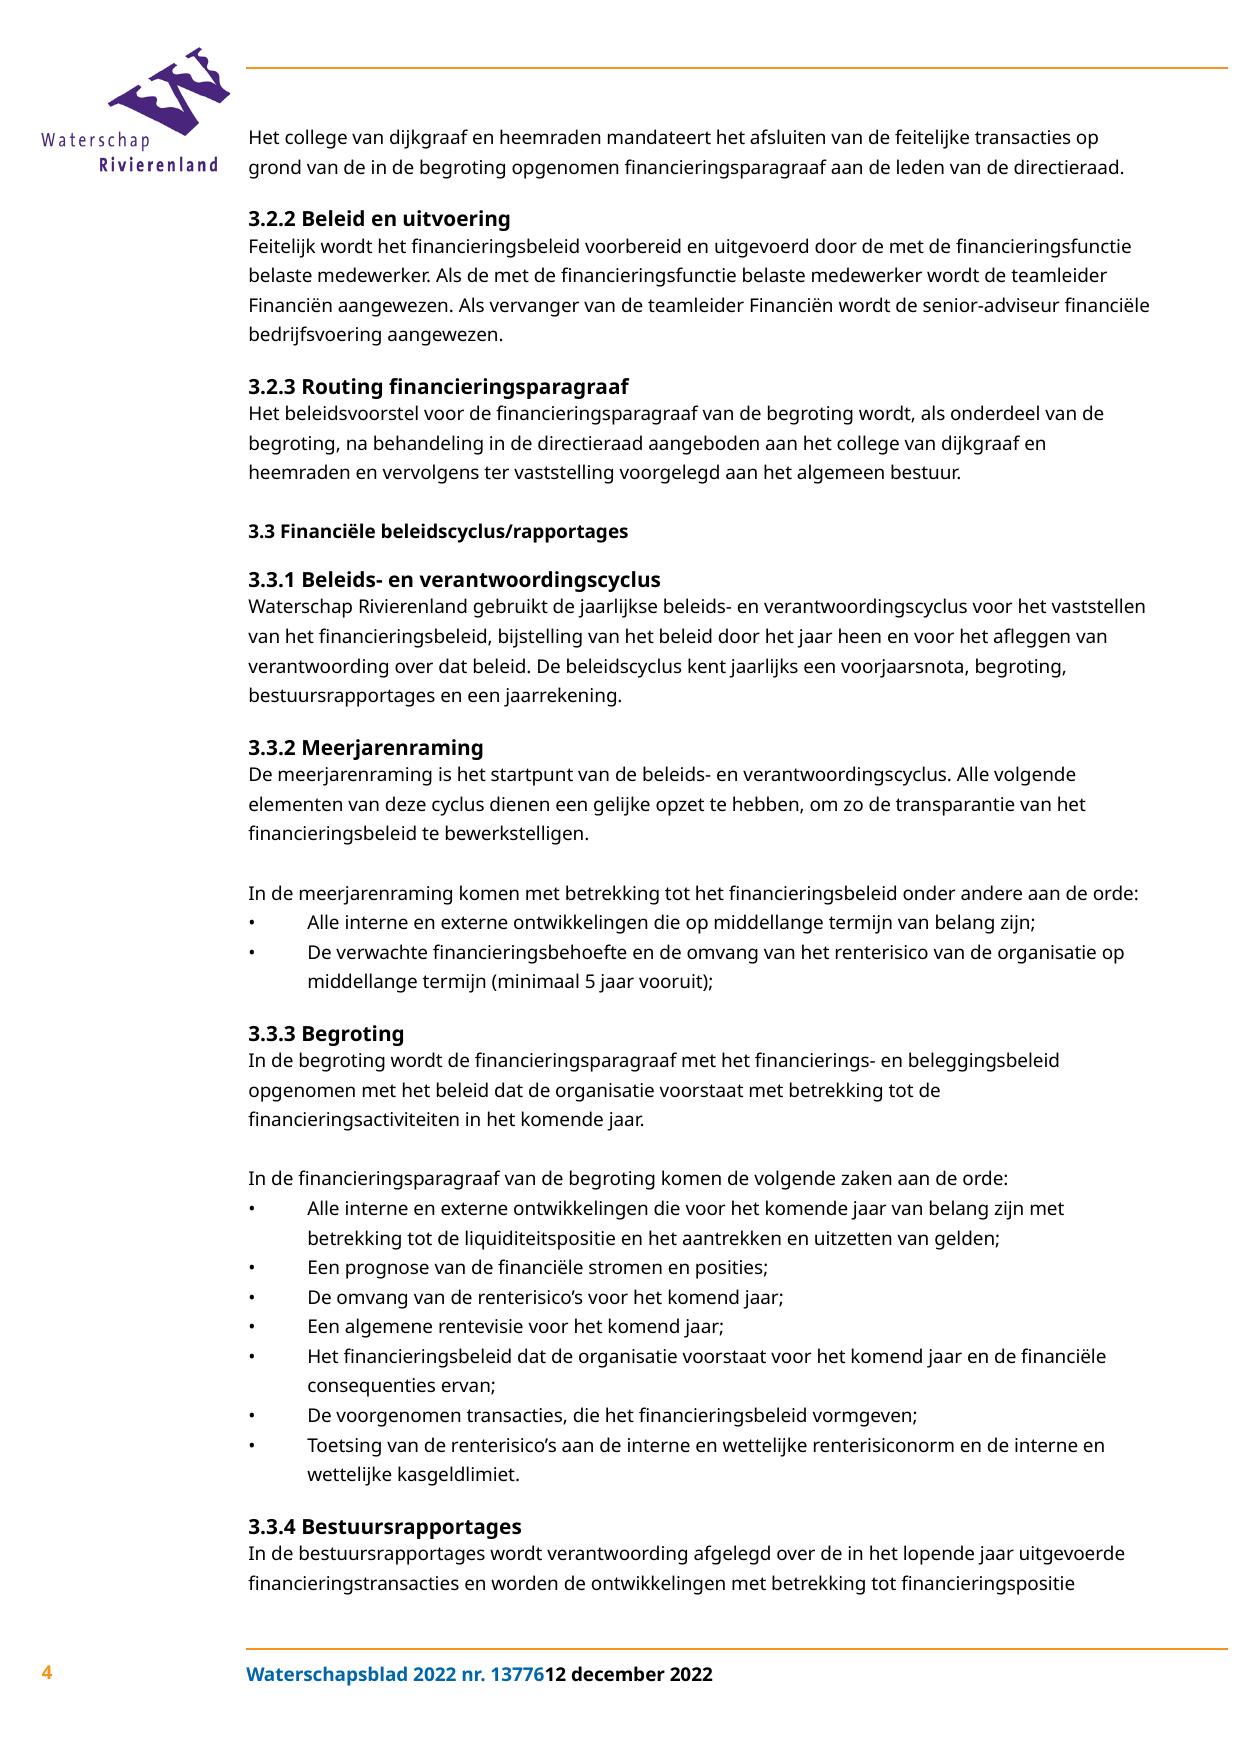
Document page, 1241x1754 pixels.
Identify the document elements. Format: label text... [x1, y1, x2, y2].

text De meerjarenraming is het startpunt van de beleids- en verantwoordingscyclus. Alle volgende elementen van deze cyclus dienen een gelijke opzet te hebben, om zo de transparantie van het financieringsbeleid te bewerkstelligen. [248, 761, 1152, 846]
list Een algemene rentevisie voor het komend jaar; [248, 1313, 1152, 1339]
list Toetsing van de renterisico’s aan de interne en wettelijke renterisiconorm en de interne en wettelijke kasgeldlimiet. [248, 1432, 1152, 1487]
list Een prognose van de financiële stromen en posities; [248, 1254, 1152, 1280]
text In de meerjarenraming komen met betrekking tot het financieringsbeleid onder andere aan de orde: [248, 880, 1152, 905]
text Het beleidsvoorstel voor de financieringsparagraaf van de begroting wordt, als onderdeel van de begroting, na behandeling in de directieraad aangeboden aan het college van dijkgraaf en heemraden en vervolgens ter vaststelling voorgelegd aan het algemeen bestuur. [248, 400, 1152, 485]
list Het financieringsbeleid dat de organisatie voorstaat voor het komend jaar en de financiële consequenties ervan; [248, 1343, 1152, 1398]
text 3.3.1 Beleids- en verantwoordingscyclus [248, 565, 1152, 594]
text Waterschap Rivierenland gebruikt de jaarlijkse beleids- en verantwoordingscyclus voor het vaststellen van het financieringsbeleid, bijstelling van het beleid door het jaar heen en voor het afleggen van verantwoording over dat beleid. De beleidscyclus kent jaarlijks een voorjaarsnota, begroting, bestuursrapportages en een jaarrekening. [248, 594, 1152, 708]
text Feitelijk wordt het financieringsbeleid voorbereid en uitgevoerd door de met de financieringsfunctie belaste medewerker. Als de met de financieringsfunctie belaste medewerker wordt de teamleider Financiën aangewezen. Als vervanger van de teamleider Financiën wordt de senior-adviseur financiële bedrijfsvoering aangewezen. [248, 233, 1152, 347]
list De omvang van de renterisico’s voor het komend jaar; [248, 1284, 1152, 1310]
list De voorgenomen transacties, die het financieringsbeleid vormgeven; [248, 1402, 1152, 1428]
text 3.3 Financiële beleidscyclus/rapportages [248, 519, 1152, 544]
text 3.3.2 Meerjarenraming [248, 733, 1152, 761]
text 3.2.3 Routing financieringsparagraaf [248, 372, 1152, 400]
text 3.2.2 Beleid en uitvoering [248, 204, 1152, 233]
picture [41, 47, 231, 172]
list De verwachte financieringsbehoefte en de omvang van het renterisico van de organisatie op middellange termijn (minimaal 5 jaar vooruit); [248, 939, 1152, 994]
text In de financieringsparagraaf van de begroting komen de volgende zaken aan de orde: [248, 1166, 1152, 1191]
text In de bestuursrapportages wordt verantwoording afgelegd over de in het lopende jaar uitgevoerde financieringstransacties en worden de ontwikkelingen met betrekking tot financieringspositie [248, 1540, 1152, 1596]
text Het college van dijkgraaf en heemraden mandateert het afsluiten van de feitelijke transacties op grond van de in de begroting opgenomen financieringsparagraaf aan de leden van de directieraad. [248, 124, 1152, 180]
text 3.3.3 Begroting [248, 1019, 1152, 1047]
list Alle interne en externe ontwikkelingen die voor het komende jaar van belang zijn met betrekking tot de liquiditeitspositie en het aantrekken en uitzetten van gelden; [248, 1195, 1152, 1251]
text 3.3.4 Bestuursrapportages [248, 1512, 1152, 1540]
text In de begroting wordt de financieringsparagraaf met het financierings- en beleggingsbeleid opgenomen met het beleid dat de organisatie voorstaat met betrekking tot de financieringsactiviteiten in het komende jaar. [248, 1047, 1152, 1132]
list Alle interne en externe ontwikkelingen die op middellange termijn van belang zijn; [248, 909, 1152, 935]
